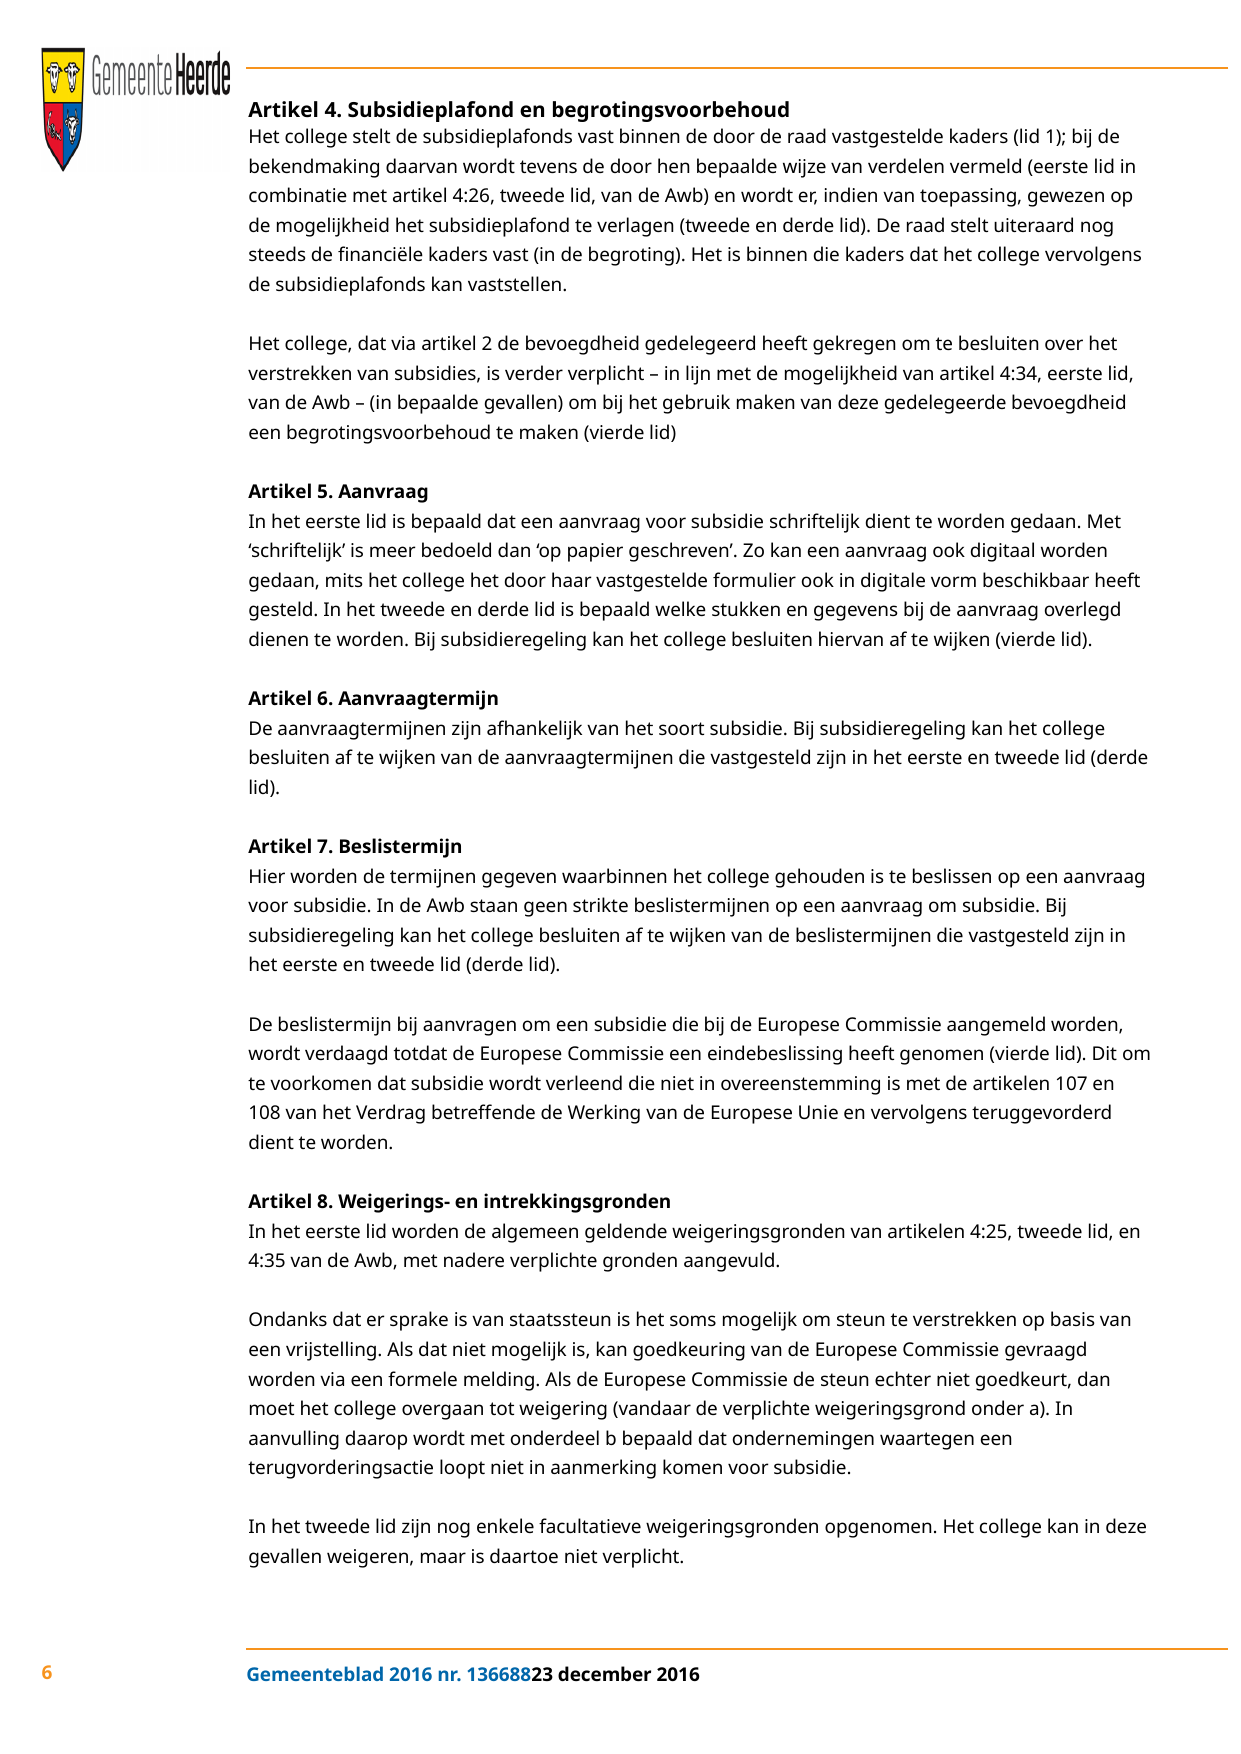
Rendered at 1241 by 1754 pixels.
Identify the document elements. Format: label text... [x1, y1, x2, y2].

text De aanvraagtermijnen zijn afhankelijk van het soort subsidie. Bij subsidieregeling kan het college besluiten af te wijken van de aanvraagtermijnen die vastgesteld zijn in het eerste en tweede lid (derde lid). [248, 715, 1152, 800]
picture [41, 47, 231, 172]
text Artikel 6. Aanvraagtermijn [248, 685, 1152, 711]
text Artikel 7. Beslistermijn [248, 833, 1152, 859]
text De beslistermijn bij aanvragen om een subsidie die bij de Europese Commissie aangemeld worden, wordt verdaagd totdat de Europese Commissie een eindebeslissing heeft genomen (vierde lid). Dit om te voorkomen dat subsidie wordt verleend die niet in overeenstemming is met de artikelen 107 en 108 van het Verdrag betreffende de Werking van de Europese Unie en vervolgens teruggevorderd dient te worden. [248, 1011, 1152, 1155]
text In het tweede lid zijn nog enkele facultatieve weigeringsgronden opgenomen. Het college kan in deze gevallen weigeren, maar is daartoe niet verplicht. [248, 1514, 1152, 1569]
text In het eerste lid is bepaald dat een aanvraag voor subsidie schriftelijk dient te worden gedaan. Met ‘schriftelijk’ is meer bedoeld dan ‘op papier geschreven’. Zo kan een aanvraag ook digitaal worden gedaan, mits het college het door haar vastgestelde formulier ook in digitale vorm beschikbaar heeft gesteld. In het tweede en derde lid is bepaald welke stukken en gegevens bij de aanvraag overlegd dienen te worden. Bij subsidieregeling kan het college besluiten hiervan af te wijken (vierde lid). [248, 508, 1152, 652]
text Artikel 8. Weigerings- en intrekkingsgronden [248, 1188, 1152, 1214]
text Artikel 5. Aanvraag [248, 478, 1152, 504]
text Het college stelt de subsidieplafonds vast binnen de door de raad vastgestelde kaders (lid 1); bij de bekendmaking daarvan wordt tevens de door hen bepaalde wijze van verdelen vermeld (eerste lid in combinatie met artikel 4:26, tweede lid, van de Awb) en wordt er, indien van toepassing, gewezen op de mogelijkheid het subsidieplafond te verlagen (tweede en derde lid). De raad stelt uiteraard nog steeds de financiële kaders vast (in de begroting). Het is binnen die kaders dat het college vervolgens de subsidieplafonds kan vaststellen. [248, 123, 1152, 297]
text Artikel 4. Subsidieplafond en begrotingsvoorbehoud [248, 95, 1152, 123]
text Het college, dat via artikel 2 de bevoegdheid gedelegeerd heeft gekregen om te besluiten over het verstrekken van subsidies, is verder verplicht – in lijn met de mogelijkheid van artikel 4:34, eerste lid, van de Awb – (in bepaalde gevallen) om bij het gebruik maken van deze gedelegeerde bevoegdheid een begrotingsvoorbehoud te maken (vierde lid) [248, 330, 1152, 445]
text Hier worden de termijnen gegeven waarbinnen het college gehouden is te beslissen op een aanvraag voor subsidie. In de Awb staan geen strikte beslistermijnen op een aanvraag om subsidie. Bij subsidieregeling kan het college besluiten af te wijken van de beslistermijnen die vastgesteld zijn in het eerste en tweede lid (derde lid). [248, 863, 1152, 977]
text Ondanks dat er sprake is van staatssteun is het soms mogelijk om steun te verstrekken op basis van een vrijstelling. Als dat niet mogelijk is, kan goedkeuring van de Europese Commissie gevraagd worden via een formele melding. Als de Europese Commissie de steun echter niet goedkeurt, dan moet het college overgaan tot weigering (vandaar de verplichte weigeringsgrond onder a). In aanvulling daarop wordt met onderdeel b bepaald dat ondernemingen waartegen een terugvorderingsactie loopt niet in aanmerking komen voor subsidie. [248, 1307, 1152, 1480]
text In het eerste lid worden de algemeen geldende weigeringsgronden van artikelen 4:25, tweede lid, en 4:35 van de Awb, met nadere verplichte gronden aangevuld. [248, 1218, 1152, 1273]
